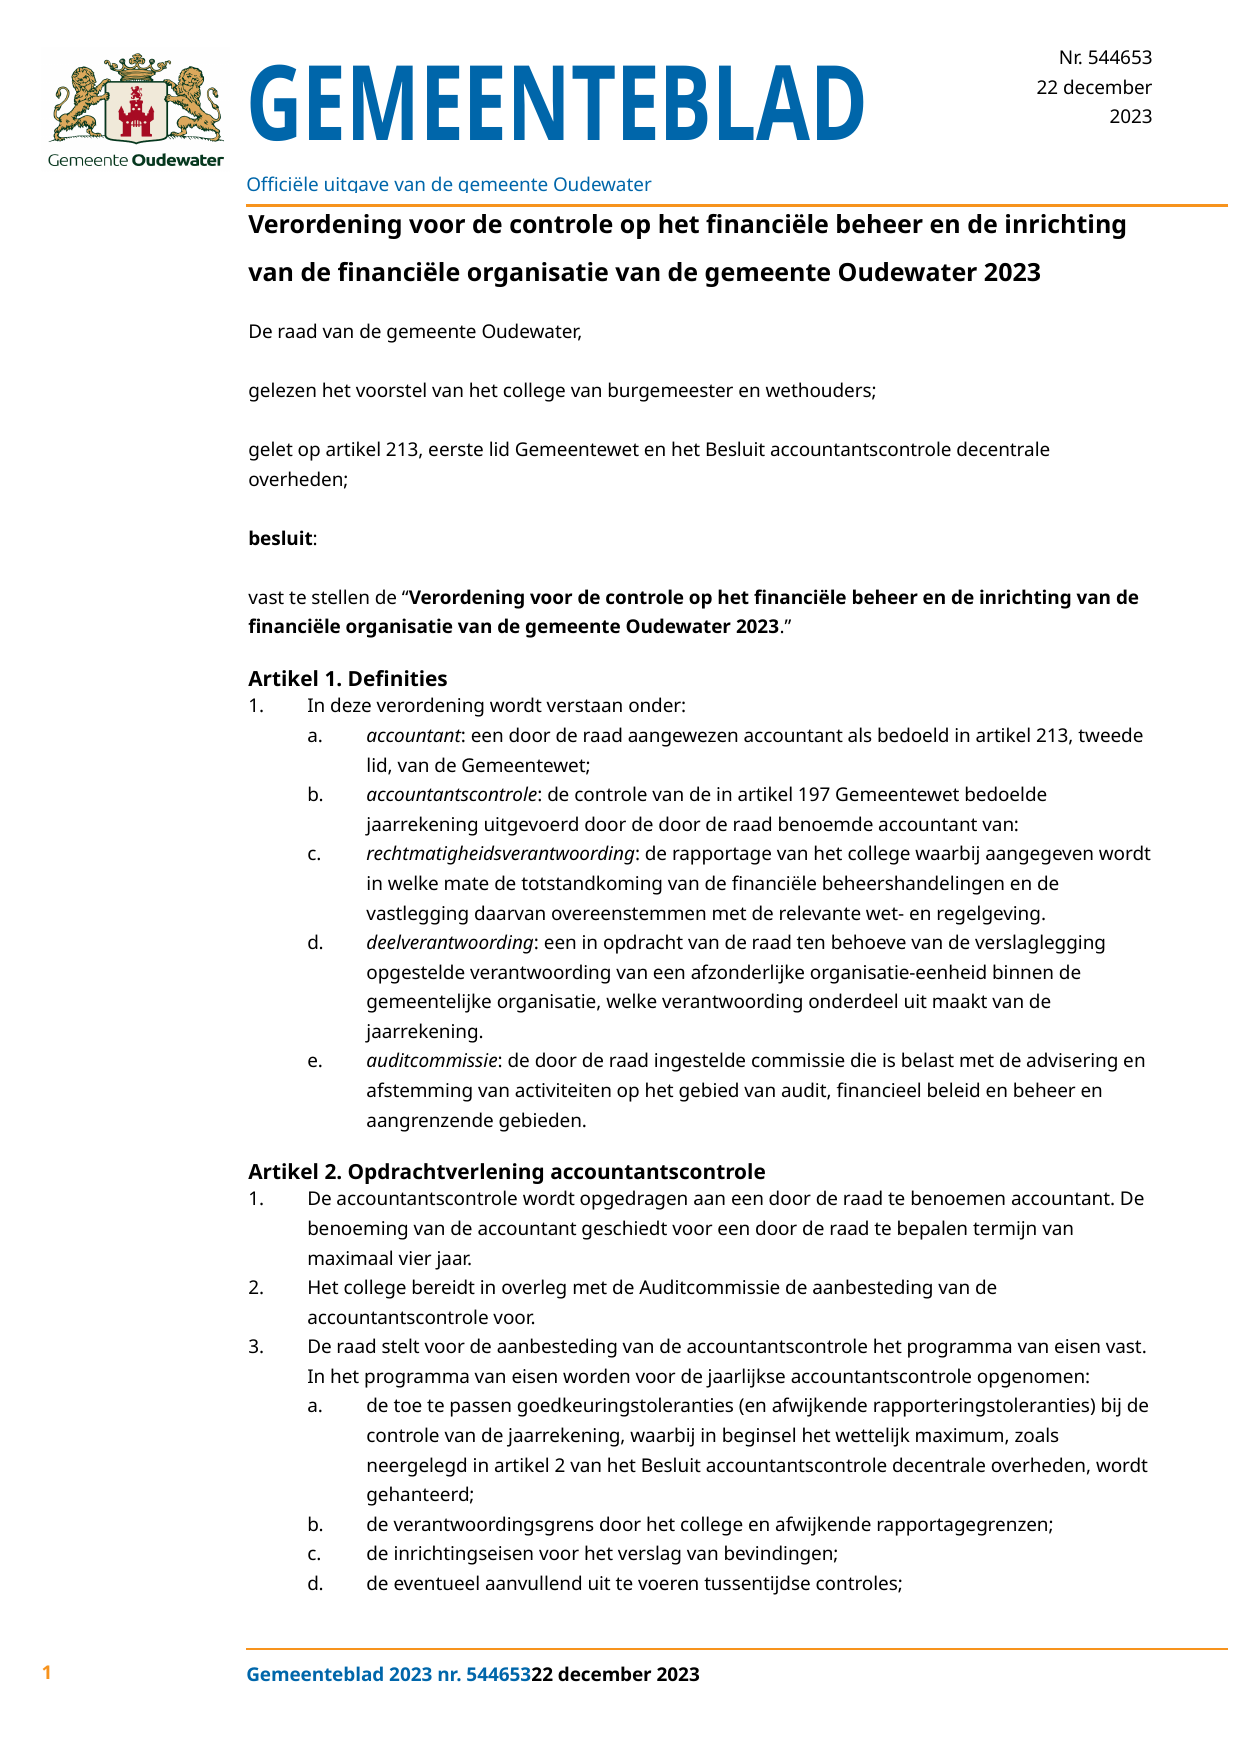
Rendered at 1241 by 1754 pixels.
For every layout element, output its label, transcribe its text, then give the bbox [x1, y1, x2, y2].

list de toe te passen goedkeuringstoleranties (en afwijkende rapporteringstoleranties) bij de controle van de jaarrekening, waarbij in beginsel het wettelijk maximum, zoals neergelegd in artikel 2 van het Besluit accountantscontrole decentrale overheden, wordt gehanteerd; [307, 1393, 1152, 1507]
text Verordening voor de controle op het financiële beheer en de inrichting van de financiële organisatie van de gemeente Oudewater 2023 [248, 207, 1152, 288]
list accountant: een door de raad aangewezen accountant als bedoeld in artikel 213, tweede lid, van de Gemeentewet; [307, 722, 1152, 777]
text De raad van de gemeente Oudewater, [248, 318, 1152, 344]
list accountantscontrole: de controle van de in artikel 197 Gemeentewet bedoelde jaarrekening uitgevoerd door de door de raad benoemde accountant van: [307, 781, 1152, 837]
text vast te stellen de “Verordening voor de controle op het financiële beheer en de inrichting van de financiële organisatie van de gemeente Oudewater 2023.” [248, 584, 1152, 639]
text gelezen het voorstel van het college van burgemeester en wethouders; [248, 377, 1152, 403]
list Het college bereidt in overleg met de Auditcommissie de aanbesteding van de accountantscontrole voor. [248, 1274, 1152, 1330]
list de verantwoordingsgrens door het college en afwijkende rapportagegrenzen; [307, 1511, 1152, 1537]
list de eventueel aanvullend uit te voeren tussentijdse controles; [307, 1570, 1152, 1596]
picture [41, 47, 231, 172]
list deelverantwoording: een in opdracht van de raad ten behoeve van de verslaglegging opgestelde verantwoording van een afzonderlijke organisatie-eenheid binnen de gemeentelijke organisatie, welke verantwoording onderdeel uit maakt van de jaarrekening. [307, 929, 1152, 1044]
list auditcommissie: de door de raad ingestelde commissie die is belast met de advisering en afstemming van activiteiten op het gebied van audit, financieel beleid en beheer en aangrenzende gebieden. [307, 1048, 1152, 1132]
list rechtmatigheidsverantwoording: de rapportage van het college waarbij aangegeven wordt in welke mate de totstandkoming van de financiële beheershandelingen en de vastlegging daarvan overeenstemmen met de relevante wet- en regelgeving. [307, 841, 1152, 925]
list De raad stelt voor de aanbesteding van de accountantscontrole het programma van eisen vast. In het programma van eisen worden voor de jaarlijkse accountantscontrole opgenomen: [248, 1333, 1152, 1389]
list De accountantscontrole wordt opgedragen aan een door de raad te benoemen accountant. De benoeming van de accountant geschiedt voor een door de raad te bepalen termijn van maximaal vier jaar. [248, 1186, 1152, 1271]
list de inrichtingseisen voor het verslag van bevindingen; [307, 1541, 1152, 1566]
list In deze verordening wordt verstaan onder: [248, 693, 1152, 718]
text besluit: [248, 525, 1152, 551]
text gelet op artikel 213, eerste lid Gemeentewet en het Besluit accountantscontrole decentrale overheden; [248, 436, 1152, 492]
text Artikel 1. Definities [248, 664, 1152, 693]
text Artikel 2. Opdrachtverlening accountantscontrole [248, 1157, 1152, 1186]
